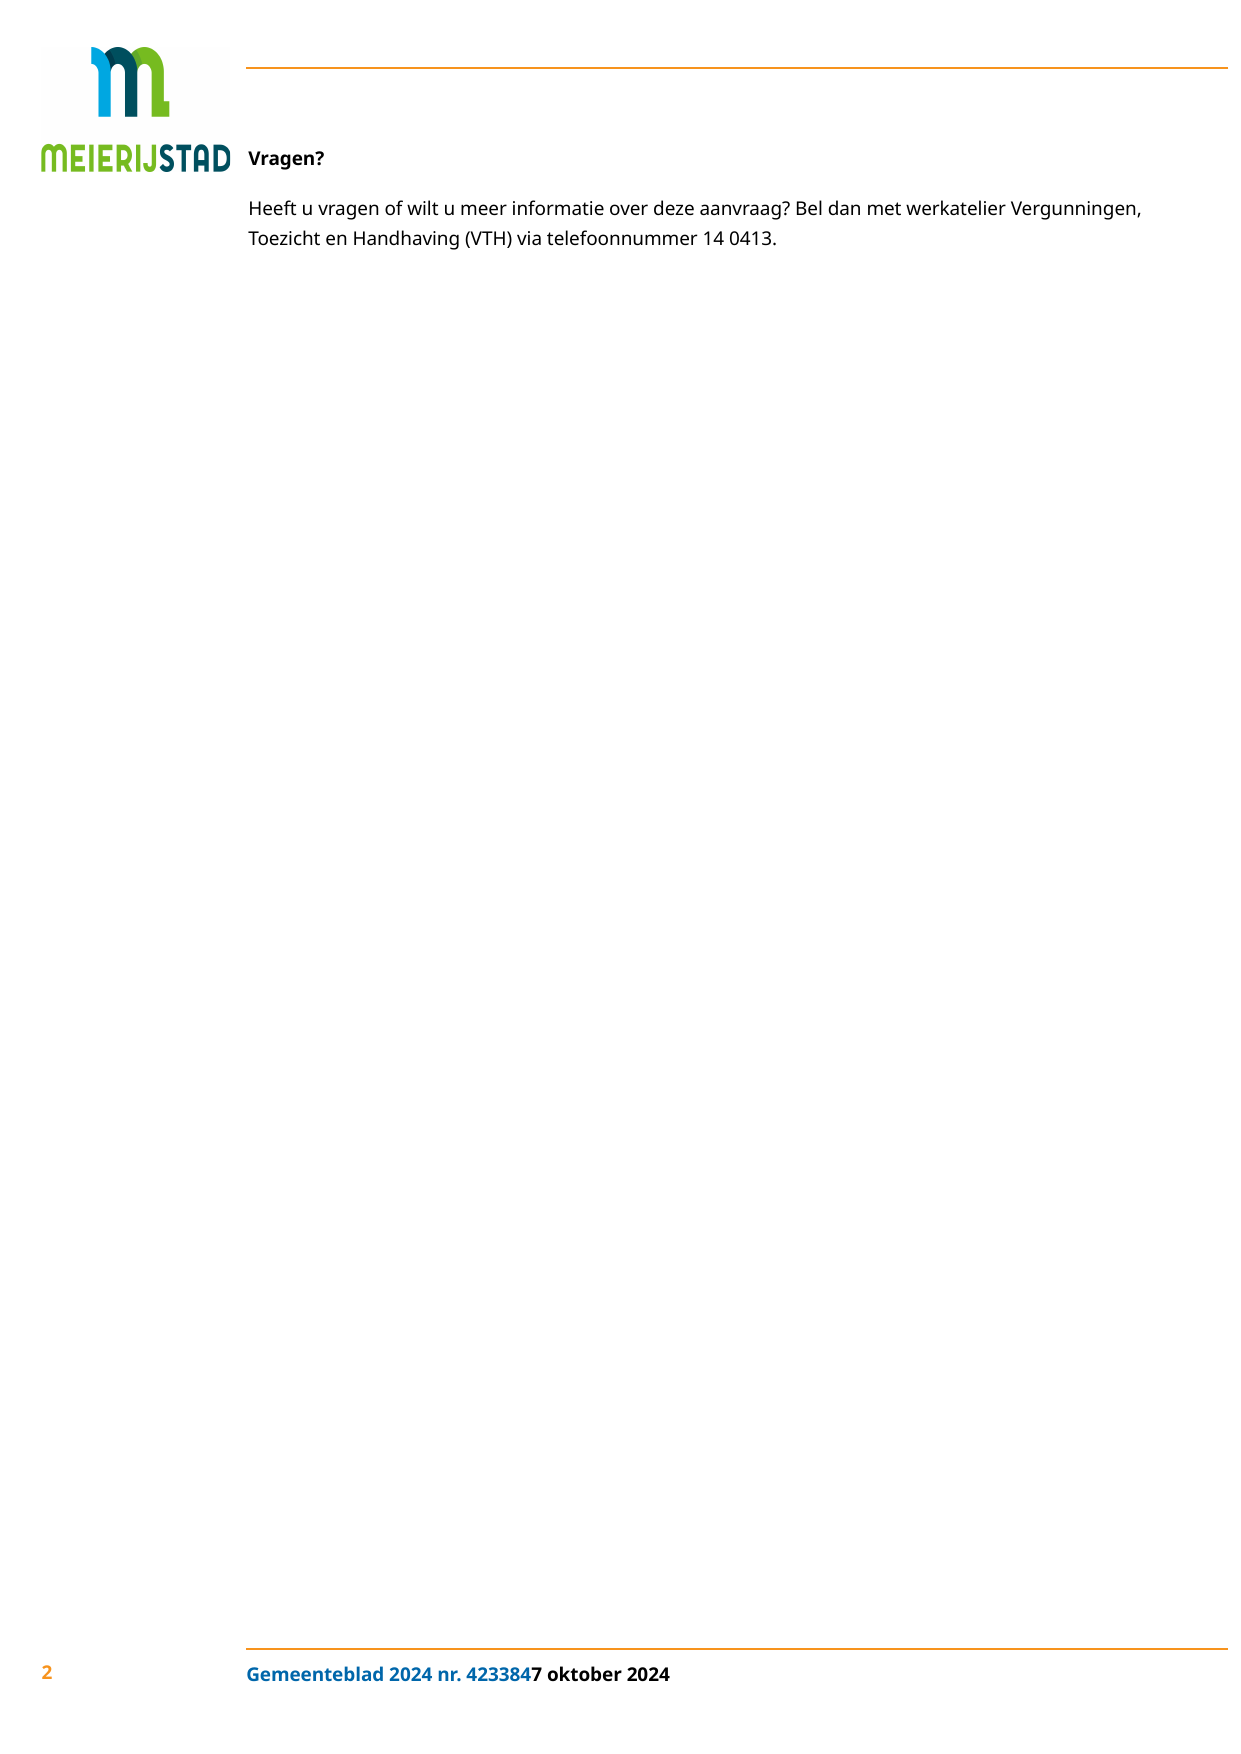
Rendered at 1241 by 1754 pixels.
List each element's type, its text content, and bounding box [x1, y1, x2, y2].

text Heeft u vragen of wilt u meer informatie over deze aanvraag? Bel dan met werkatelier Vergunningen, Toezicht en Handhaving (VTH) via telefoonnummer 14 0413. [248, 196, 1152, 251]
picture [41, 47, 231, 172]
text Vragen? [248, 145, 1152, 171]
